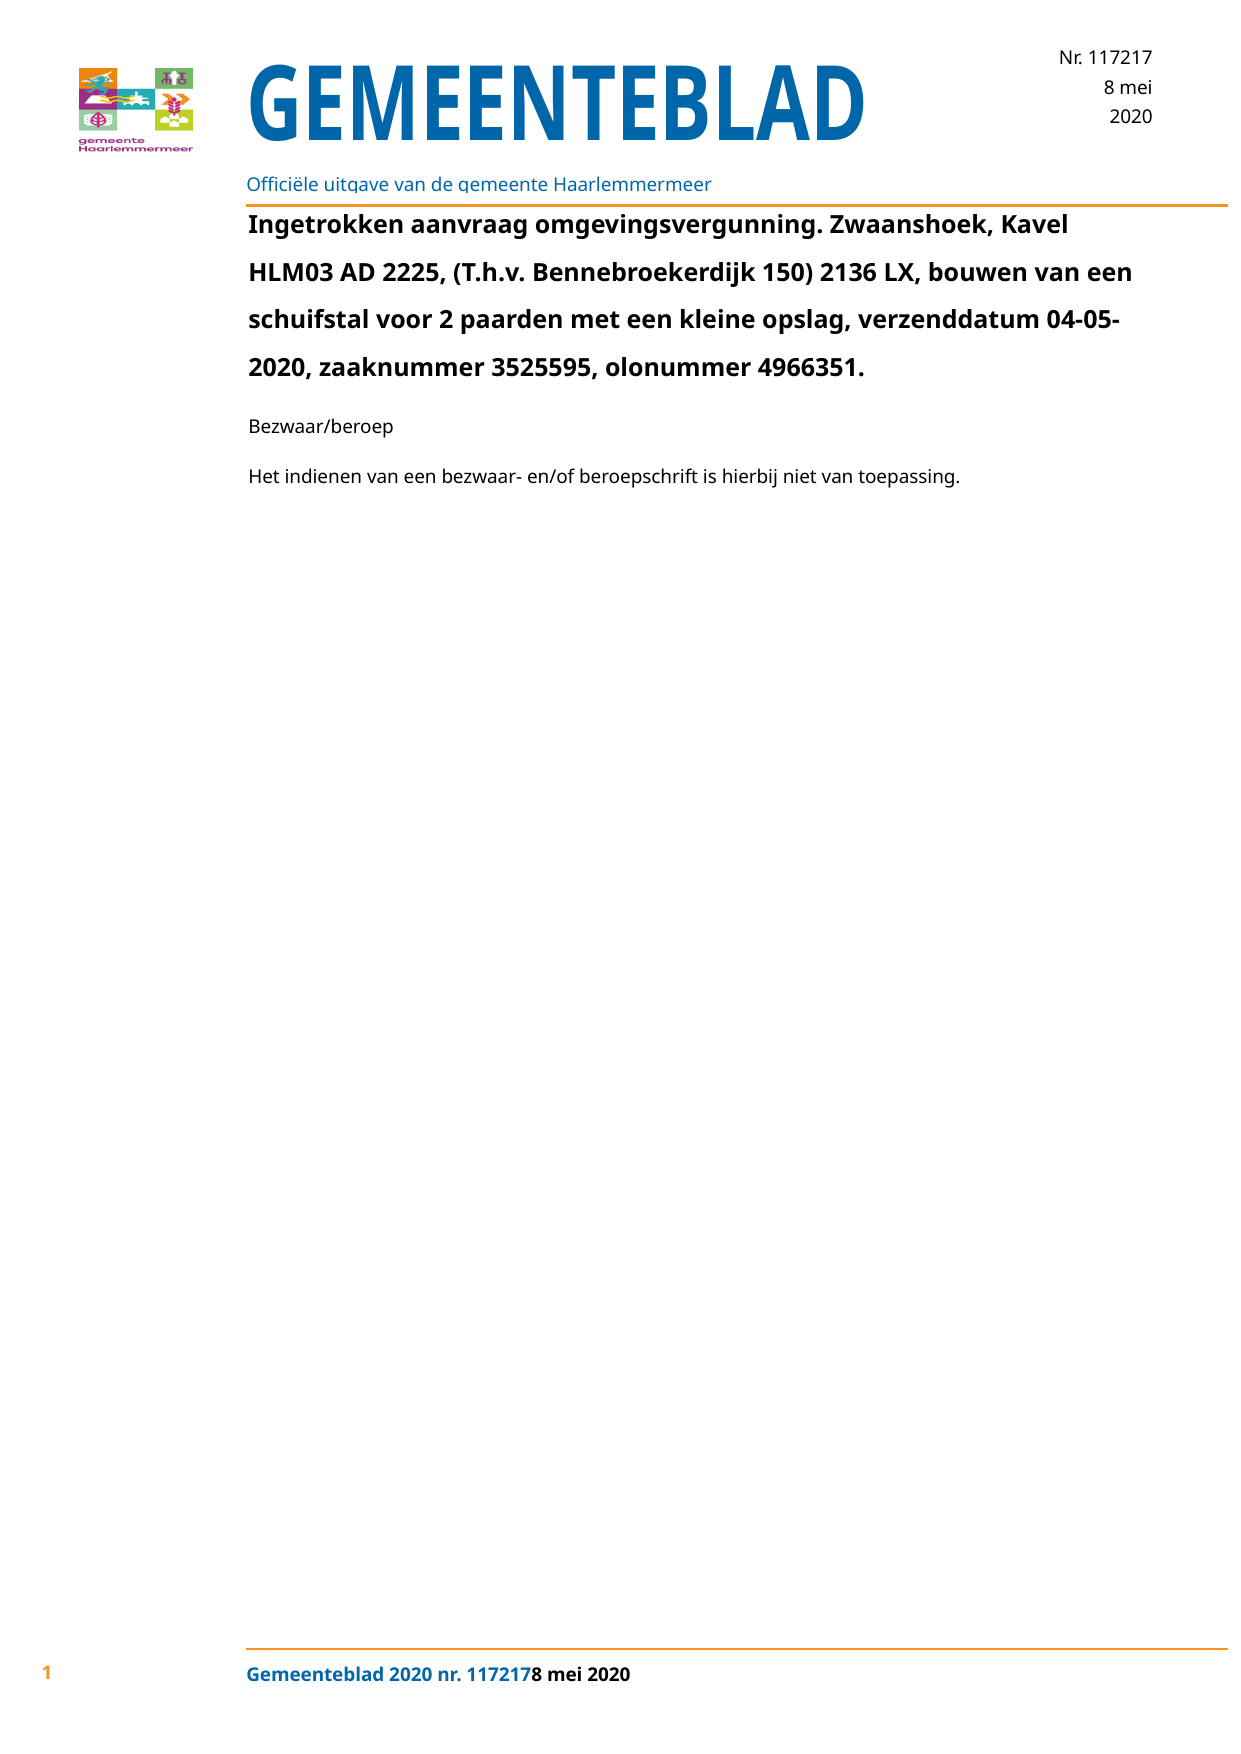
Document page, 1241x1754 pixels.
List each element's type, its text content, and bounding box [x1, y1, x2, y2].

text Bezwaar/beroep [248, 413, 1152, 439]
text Ingetrokken aanvraag omgevingsvergunning. Zwaanshoek, Kavel HLM03 AD 2225, (T.h.v. Bennebroekerdijk 150) 2136 LX, bouwen van een schuifstal voor 2 paarden met een kleine opslag, verzenddatum 04-05-2020, zaaknummer 3525595, olonummer 4966351. [248, 207, 1152, 384]
picture [41, 47, 231, 172]
text Het indienen van een bezwaar- en/of beroepschrift is hierbij niet van toepassing. [248, 463, 1152, 489]
